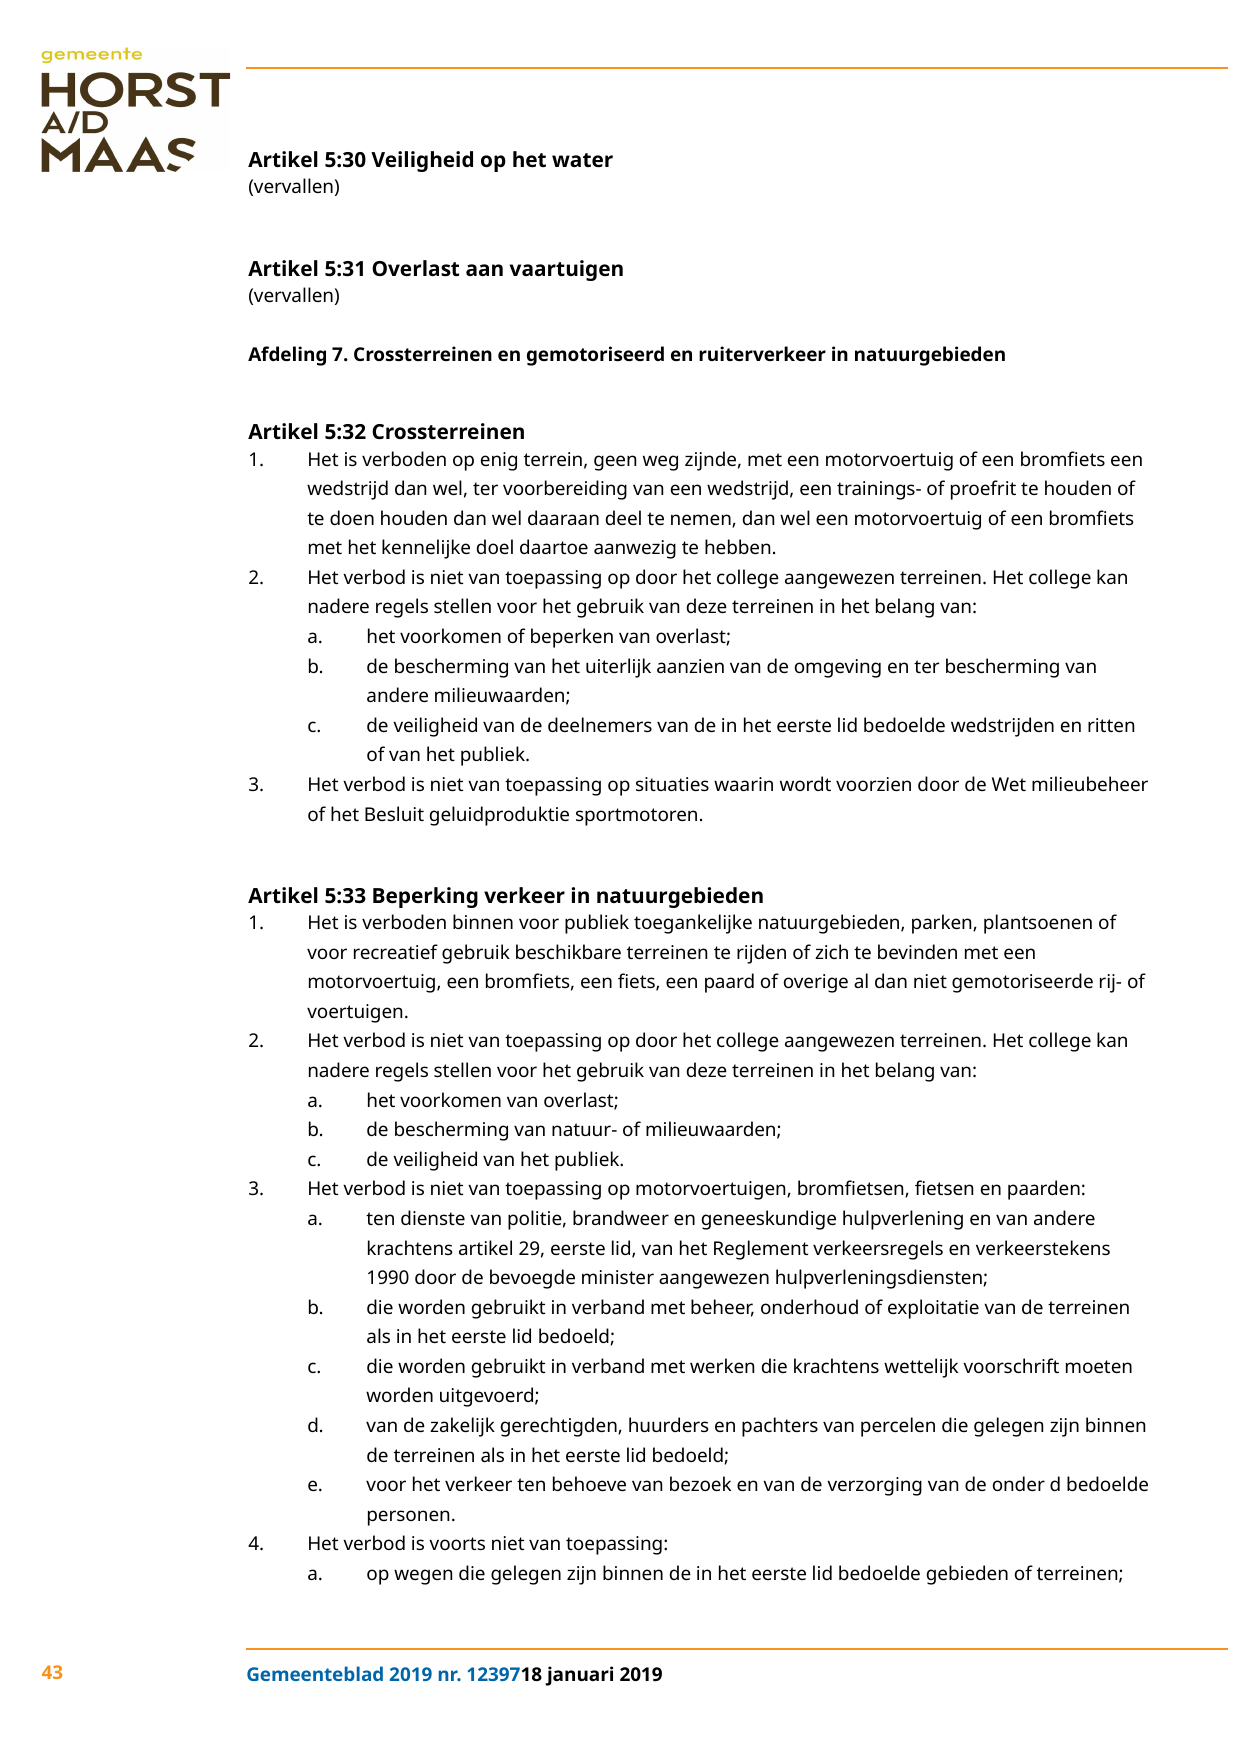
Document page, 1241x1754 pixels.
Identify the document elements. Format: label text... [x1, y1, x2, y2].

text Artikel 5:32 Crossterreinen [248, 417, 1152, 446]
list het voorkomen van overlast; [307, 1087, 1152, 1112]
list ten dienste van politie, brandweer en geneeskundige hulpverlening en van andere krachtens artikel 29, eerste lid, van het Reglement verkeersregels en verkeerstekens 1990 door de bevoegde minister aangewezen hulpverleningsdiensten; [307, 1205, 1152, 1290]
list de bescherming van natuur- of milieuwaarden; [307, 1116, 1152, 1142]
text (vervallen) [248, 174, 1152, 199]
list Het verbod is niet van toepassing op door het college aangewezen terreinen. Het college kan nadere regels stellen voor het gebruik van deze terreinen in het belang van: [248, 564, 1152, 619]
list op wegen die gelegen zijn binnen de in het eerste lid bedoelde gebieden of terreinen; [307, 1560, 1152, 1586]
text (vervallen) [248, 282, 1152, 308]
list Het is verboden binnen voor publiek toegankelijke natuurgebieden, parken, plantsoenen of voor recreatief gebruik beschikbare terreinen te rijden of zich te bevinden met een motorvoertuig, een bromfiets, een fiets, een paard of overige al dan niet gemotoriseerde rij- of voertuigen. [248, 909, 1152, 1024]
picture [41, 47, 231, 172]
list Het is verboden op enig terrein, geen weg zijnde, met een motorvoertuig of een bromfiets een wedstrijd dan wel, ter voorbereiding van een wedstrijd, een trainings- of proefrit te houden of te doen houden dan wel daaraan deel te nemen, dan wel een motorvoertuig of een bromfiets met het kennelijke doel daartoe aanwezig te hebben. [248, 446, 1152, 560]
list Het verbod is voorts niet van toepassing: [248, 1531, 1152, 1556]
list de veiligheid van het publiek. [307, 1146, 1152, 1172]
list die worden gebruikt in verband met werken die krachtens wettelijk voorschrift moeten worden uitgevoerd; [307, 1353, 1152, 1408]
list het voorkomen of beperken van overlast; [307, 623, 1152, 649]
text Afdeling 7. Crossterreinen en gemotoriseerd en ruiterverkeer in natuurgebieden [248, 341, 1152, 367]
list Het verbod is niet van toepassing op motorvoertuigen, bromfietsen, fietsen en paarden: [248, 1176, 1152, 1201]
text Artikel 5:30 Veiligheid op het water [248, 145, 1152, 174]
text Artikel 5:33 Beperking verkeer in natuurgebieden [248, 881, 1152, 909]
list de bescherming van het uiterlijk aanzien van de omgeving en ter bescherming van andere milieuwaarden; [307, 653, 1152, 708]
list de veiligheid van de deelnemers van de in het eerste lid bedoelde wedstrijden en ritten of van het publiek. [307, 712, 1152, 767]
text Artikel 5:31 Overlast aan vaartuigen [248, 254, 1152, 282]
list Het verbod is niet van toepassing op situaties waarin wordt voorzien door de Wet milieubeheer of het Besluit geluidproduktie sportmotoren. [248, 771, 1152, 827]
list voor het verkeer ten behoeve van bezoek en van de verzorging van de onder d bedoelde personen. [307, 1471, 1152, 1527]
list van de zakelijk gerechtigden, huurders en pachters van percelen die gelegen zijn binnen de terreinen als in het eerste lid bedoeld; [307, 1412, 1152, 1467]
list Het verbod is niet van toepassing op door het college aangewezen terreinen. Het college kan nadere regels stellen voor het gebruik van deze terreinen in het belang van: [248, 1028, 1152, 1083]
list die worden gebruikt in verband met beheer, onderhoud of exploitatie van de terreinen als in het eerste lid bedoeld; [307, 1294, 1152, 1349]
